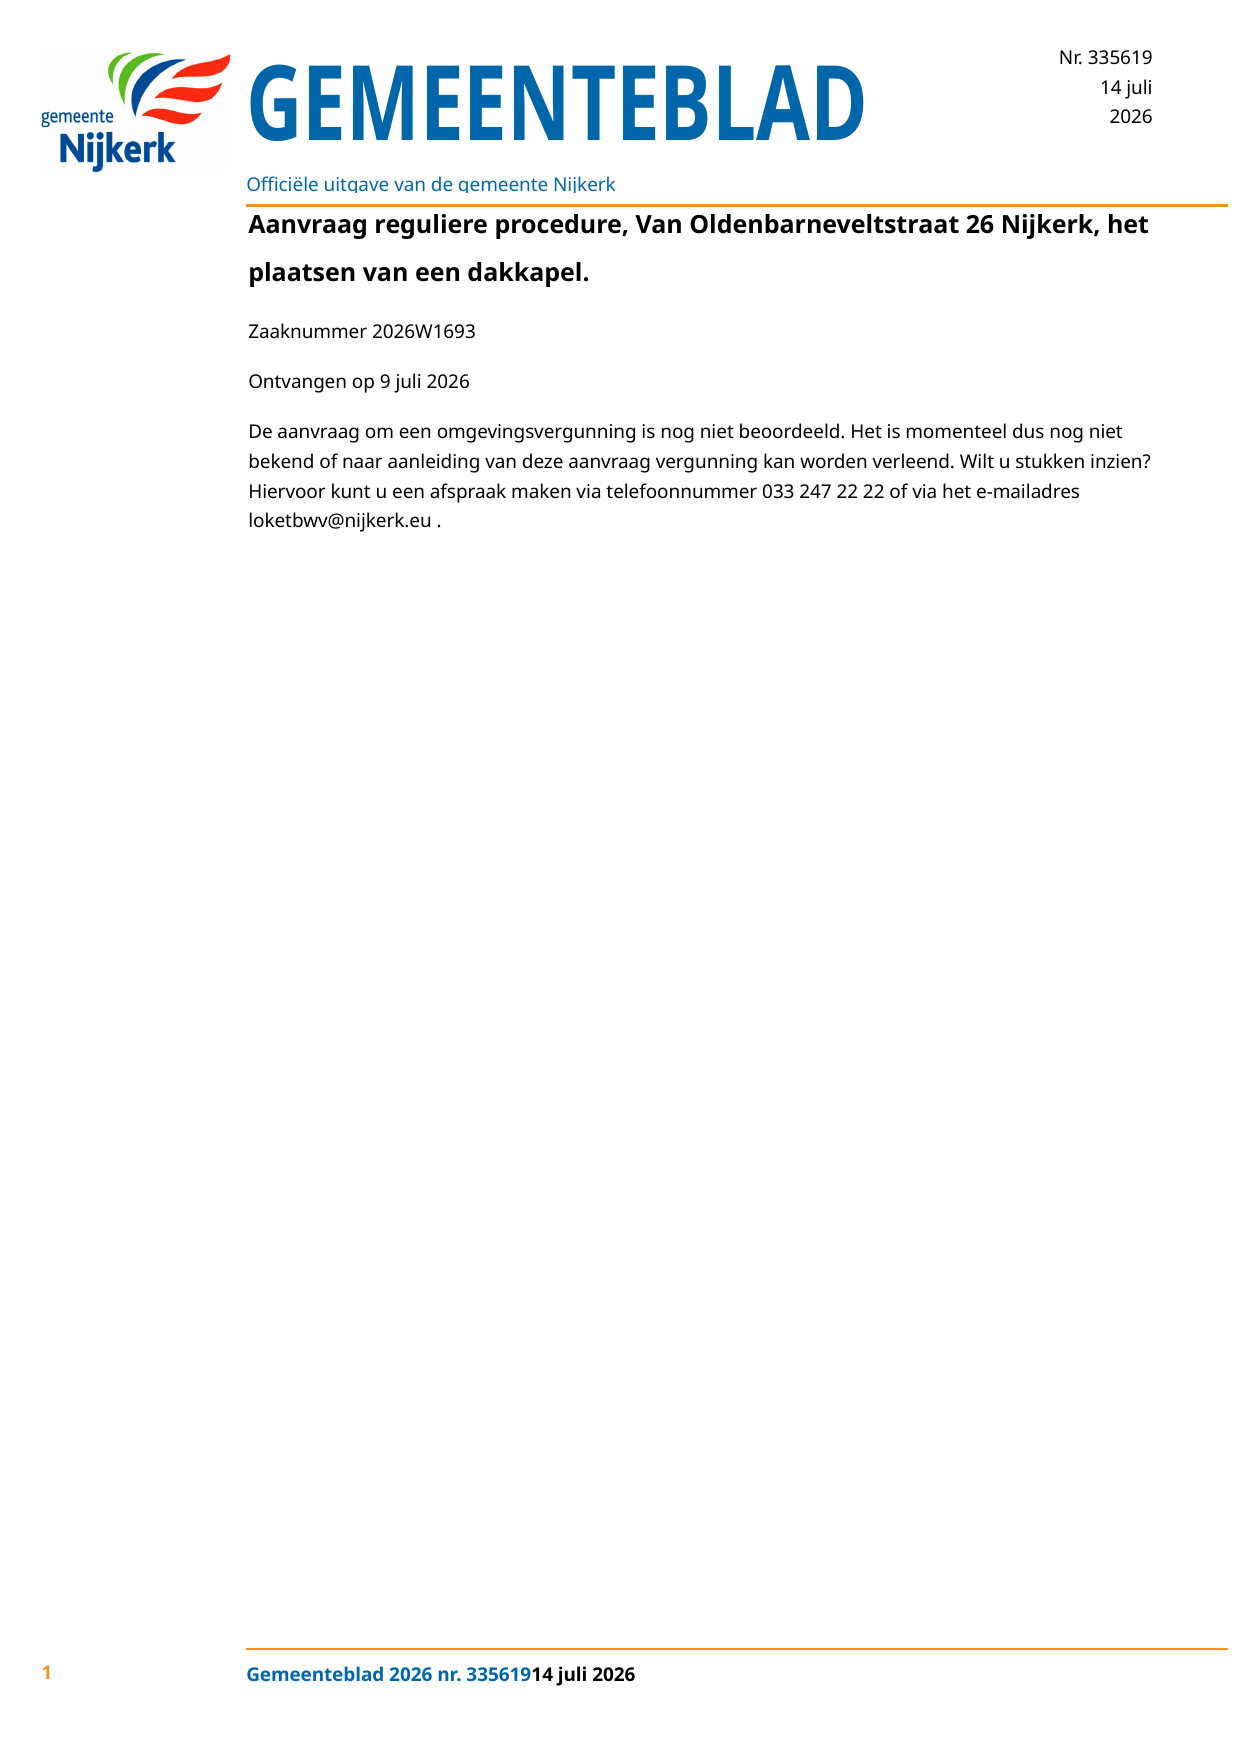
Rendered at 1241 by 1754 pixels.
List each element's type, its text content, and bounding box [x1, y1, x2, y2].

text Aanvraag reguliere procedure, Van Oldenbarneveltstraat 26 Nijkerk, het plaatsen van een dakkapel. [248, 207, 1152, 288]
text Zaaknummer 2026W1693 [248, 318, 1152, 344]
picture [41, 47, 231, 172]
text Ontvangen op 9 juli 2026 [248, 368, 1152, 394]
text De aanvraag om een omgevingsvergunning is nog niet beoordeeld. Het is momenteel dus nog niet bekend of naar aanleiding van deze aanvraag vergunning kan worden verleend. Wilt u stukken inzien? Hiervoor kunt u een afspraak maken via telefoonnummer 033 247 22 22 of via het e-mailadres loketbwv@nijkerk.eu . [248, 419, 1152, 533]
